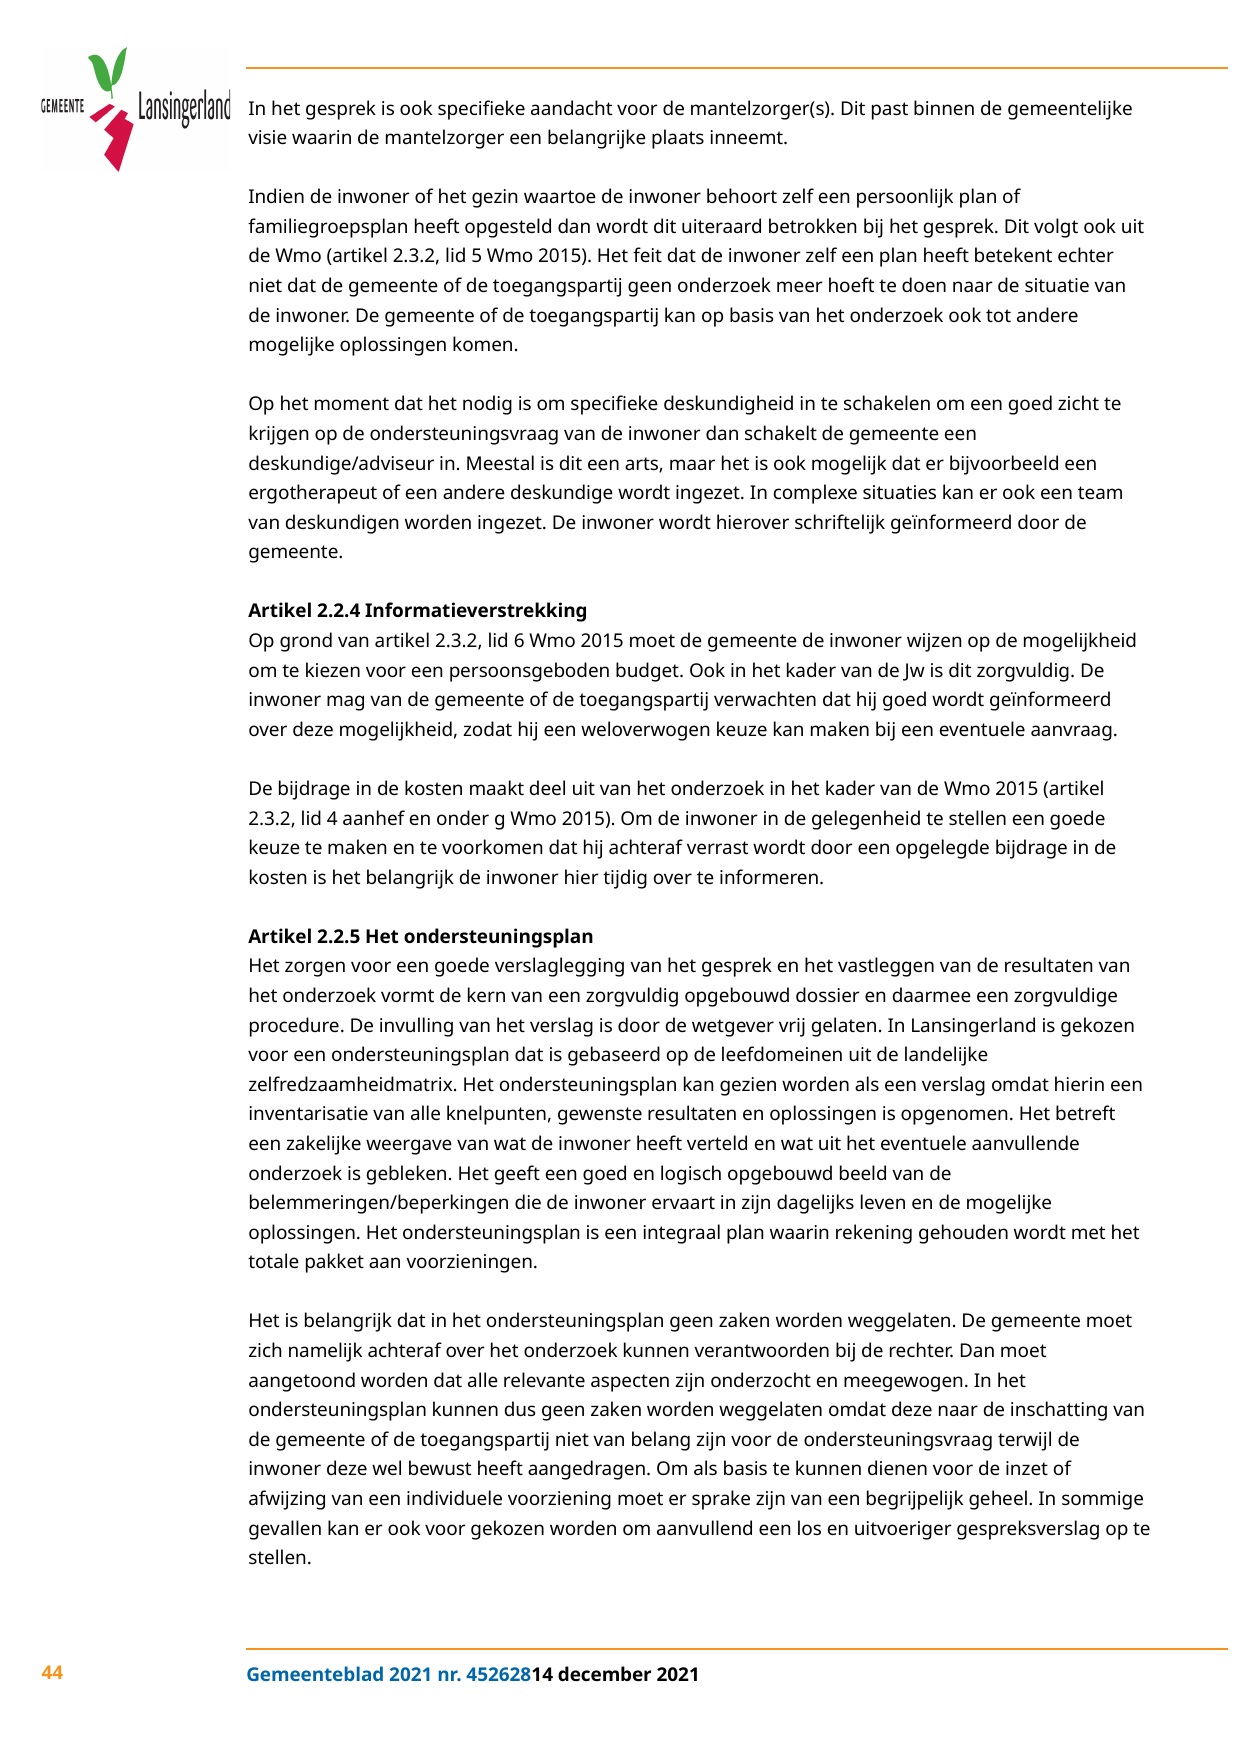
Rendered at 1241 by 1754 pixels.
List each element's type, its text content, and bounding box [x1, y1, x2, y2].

text Het zorgen voor een goede verslaglegging van het gesprek en het vastleggen van de resultaten van het onderzoek vormt de kern van een zorgvuldig opgebouwd dossier en daarmee een zorgvuldige procedure. De invulling van het verslag is door de wetgever vrij gelaten. In Lansingerland is gekozen voor een ondersteuningsplan dat is gebaseerd op de leefdomeinen uit de landelijke zelfredzaamheidmatrix. Het ondersteuningsplan kan gezien worden als een verslag omdat hierin een inventarisatie van alle knelpunten, gewenste resultaten en oplossingen is opgenomen. Het betreft een zakelijke weergave van wat de inwoner heeft verteld en wat uit het eventuele aanvullende onderzoek is gebleken. Het geeft een goed en logisch opgebouwd beeld van de belemmeringen/beperkingen die de inwoner ervaart in zijn dagelijks leven en de mogelijke oplossingen. Het ondersteuningsplan is een integraal plan waarin rekening gehouden wordt met het totale pakket aan voorzieningen. [248, 953, 1152, 1274]
text Het is belangrijk dat in het ondersteuningsplan geen zaken worden weggelaten. De gemeente moet zich namelijk achteraf over het onderzoek kunnen verantwoorden bij de rechter. Dan moet aangetoond worden dat alle relevante aspecten zijn onderzocht en meegewogen. In het ondersteuningsplan kunnen dus geen zaken worden weggelaten omdat deze naar de inschatting van de gemeente of de toegangspartij niet van belang zijn voor de ondersteuningsvraag terwijl de inwoner deze wel bewust heeft aangedragen. Om als basis te kunnen dienen voor de inzet of afwijzing van een individuele voorziening moet er sprake zijn van een begrijpelijk geheel. In sommige gevallen kan er ook voor gekozen worden om aanvullend een los en uitvoeriger gespreksverslag op te stellen. [248, 1308, 1152, 1570]
text Op grond van artikel 2.3.2, lid 6 Wmo 2015 moet de gemeente de inwoner wijzen op de mogelijkheid om te kiezen voor een persoonsgeboden budget. Ook in het kader van de Jw is dit zorgvuldig. De inwoner mag van de gemeente of de toegangspartij verwachten dat hij goed wordt geïnformeerd over deze mogelijkheid, zodat hij een weloverwogen keuze kan maken bij een eventuele aanvraag. [248, 627, 1152, 742]
text Artikel 2.2.5 Het ondersteuningsplan [248, 923, 1152, 949]
text Artikel 2.2.4 Informatieverstrekking [248, 598, 1152, 623]
picture [41, 47, 231, 172]
text Indien de inwoner of het gezin waartoe de inwoner behoort zelf een persoonlijk plan of familiegroepsplan heeft opgesteld dan wordt dit uiteraard betrokken bij het gesprek. Dit volgt ook uit de Wmo (artikel 2.3.2, lid 5 Wmo 2015). Het feit dat de inwoner zelf een plan heeft betekent echter niet dat de gemeente of de toegangspartij geen onderzoek meer hoeft te doen naar de situatie van de inwoner. De gemeente of de toegangspartij kan op basis van het onderzoek ook tot andere mogelijke oplossingen komen. [248, 183, 1152, 357]
text De bijdrage in de kosten maakt deel uit van het onderzoek in het kader van de Wmo 2015 (artikel 2.3.2, lid 4 aanhef en onder g Wmo 2015). Om de inwoner in de gelegenheid te stellen een goede keuze te maken en te voorkomen dat hij achteraf verrast wordt door een opgelegde bijdrage in de kosten is het belangrijk de inwoner hier tijdig over te informeren. [248, 775, 1152, 890]
text In het gesprek is ook specifieke aandacht voor de mantelzorger(s). Dit past binnen de gemeentelijke visie waarin de mantelzorger een belangrijke plaats inneemt. [248, 95, 1152, 150]
text Op het moment dat het nodig is om specifieke deskundigheid in te schakelen om een goed zicht te krijgen op de ondersteuningsvraag van de inwoner dan schakelt de gemeente een deskundige/adviseur in. Meestal is dit een arts, maar het is ook mogelijk dat er bijvoorbeeld een ergotherapeut of een andere deskundige wordt ingezet. In complexe situaties kan er ook een team van deskundigen worden ingezet. De inwoner wordt hierover schriftelijk geïnformeerd door de gemeente. [248, 391, 1152, 564]
